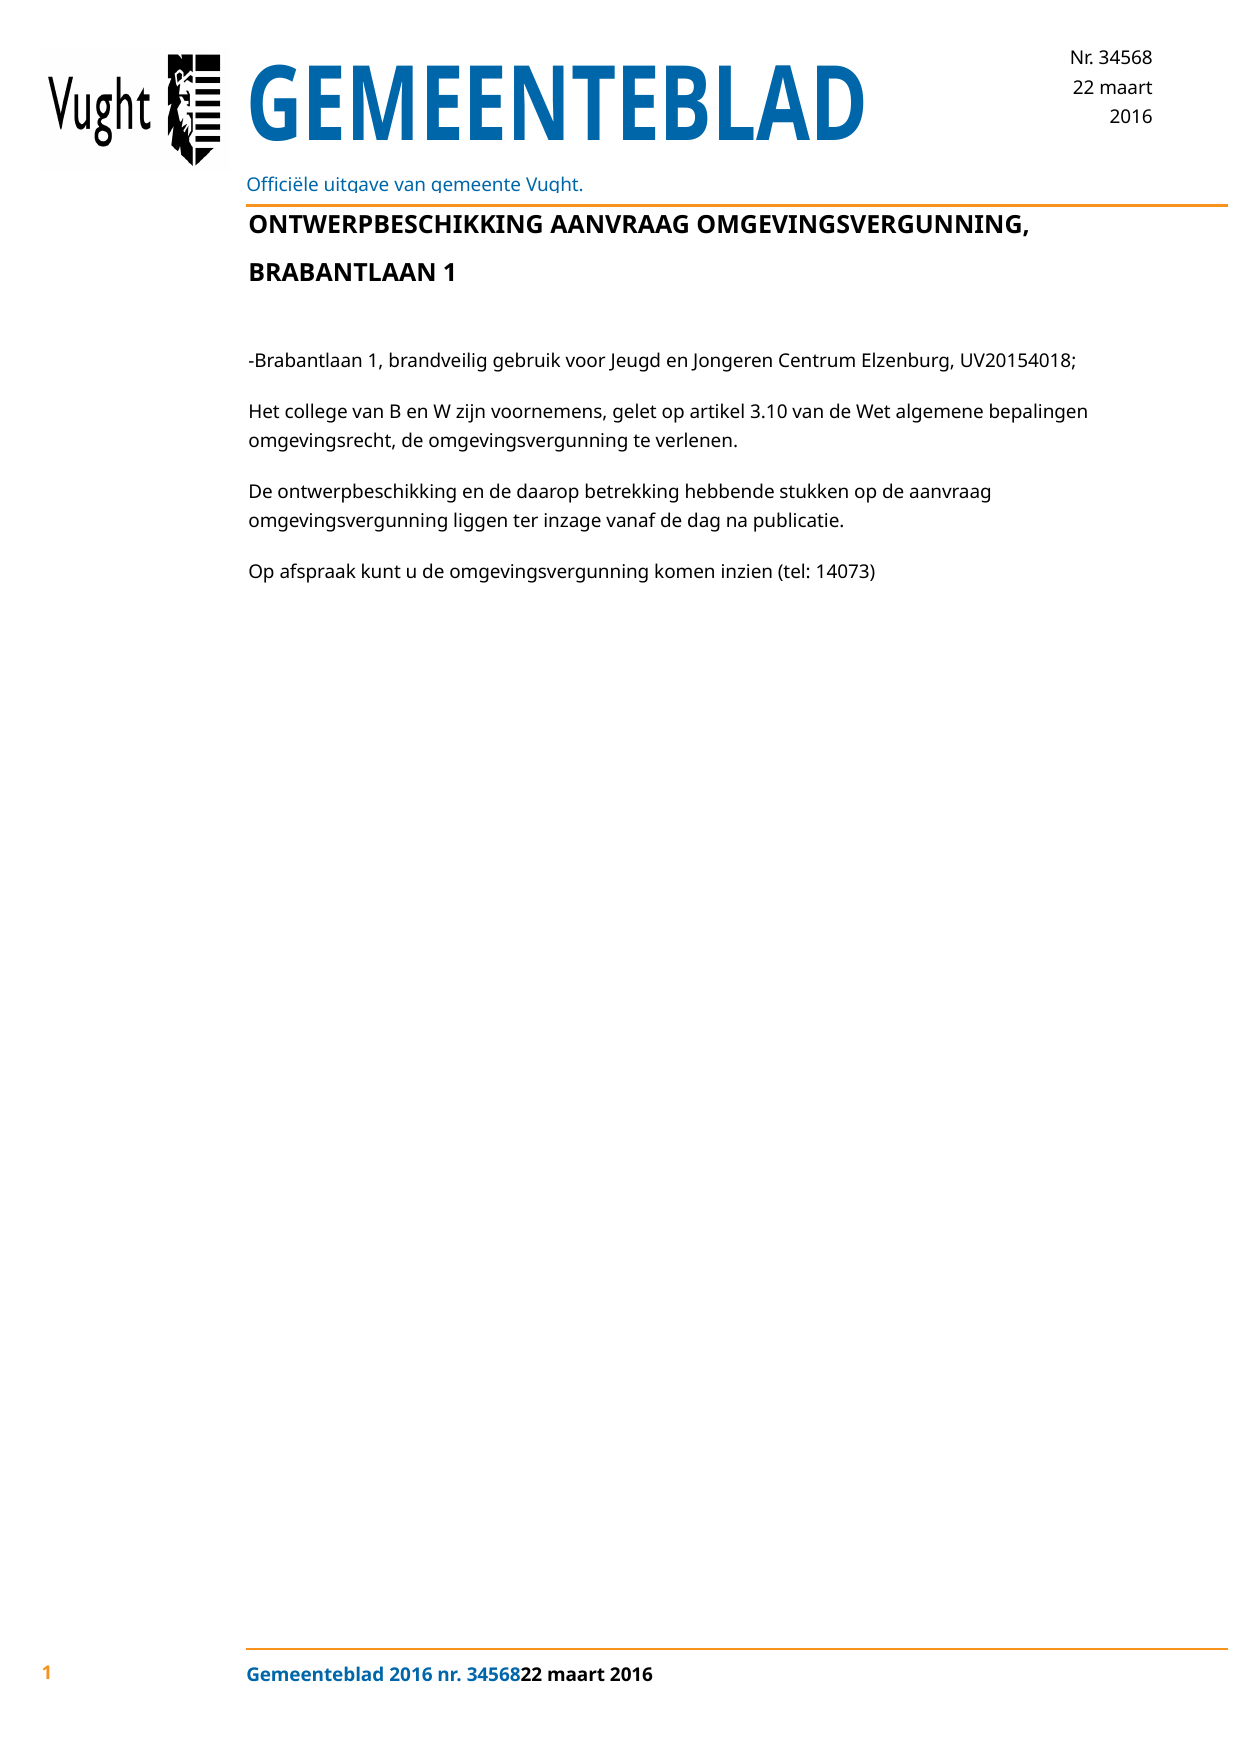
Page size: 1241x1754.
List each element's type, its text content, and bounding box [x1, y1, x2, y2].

text De ontwerpbeschikking en de daarop betrekking hebbende stukken op de aanvraag omgevingsvergunning liggen ter inzage vanaf de dag na publicatie. [248, 478, 1152, 533]
picture [41, 47, 231, 172]
text Het college van B en W zijn voornemens, gelet op artikel 3.10 van de Wet algemene bepalingen omgevingsrecht, de omgevingsvergunning te verlenen. [248, 398, 1152, 453]
text ONTWERPBESCHIKKING AANVRAAG OMGEVINGSVERGUNNING, BRABANTLAAN 1 [248, 207, 1152, 288]
text -Brabantlaan 1, brandveilig gebruik voor Jeugd en Jongeren Centrum Elzenburg, UV20154018; [248, 347, 1152, 373]
text Op afspraak kunt u de omgevingsvergunning komen inzien (tel: 14073) [248, 558, 1152, 584]
